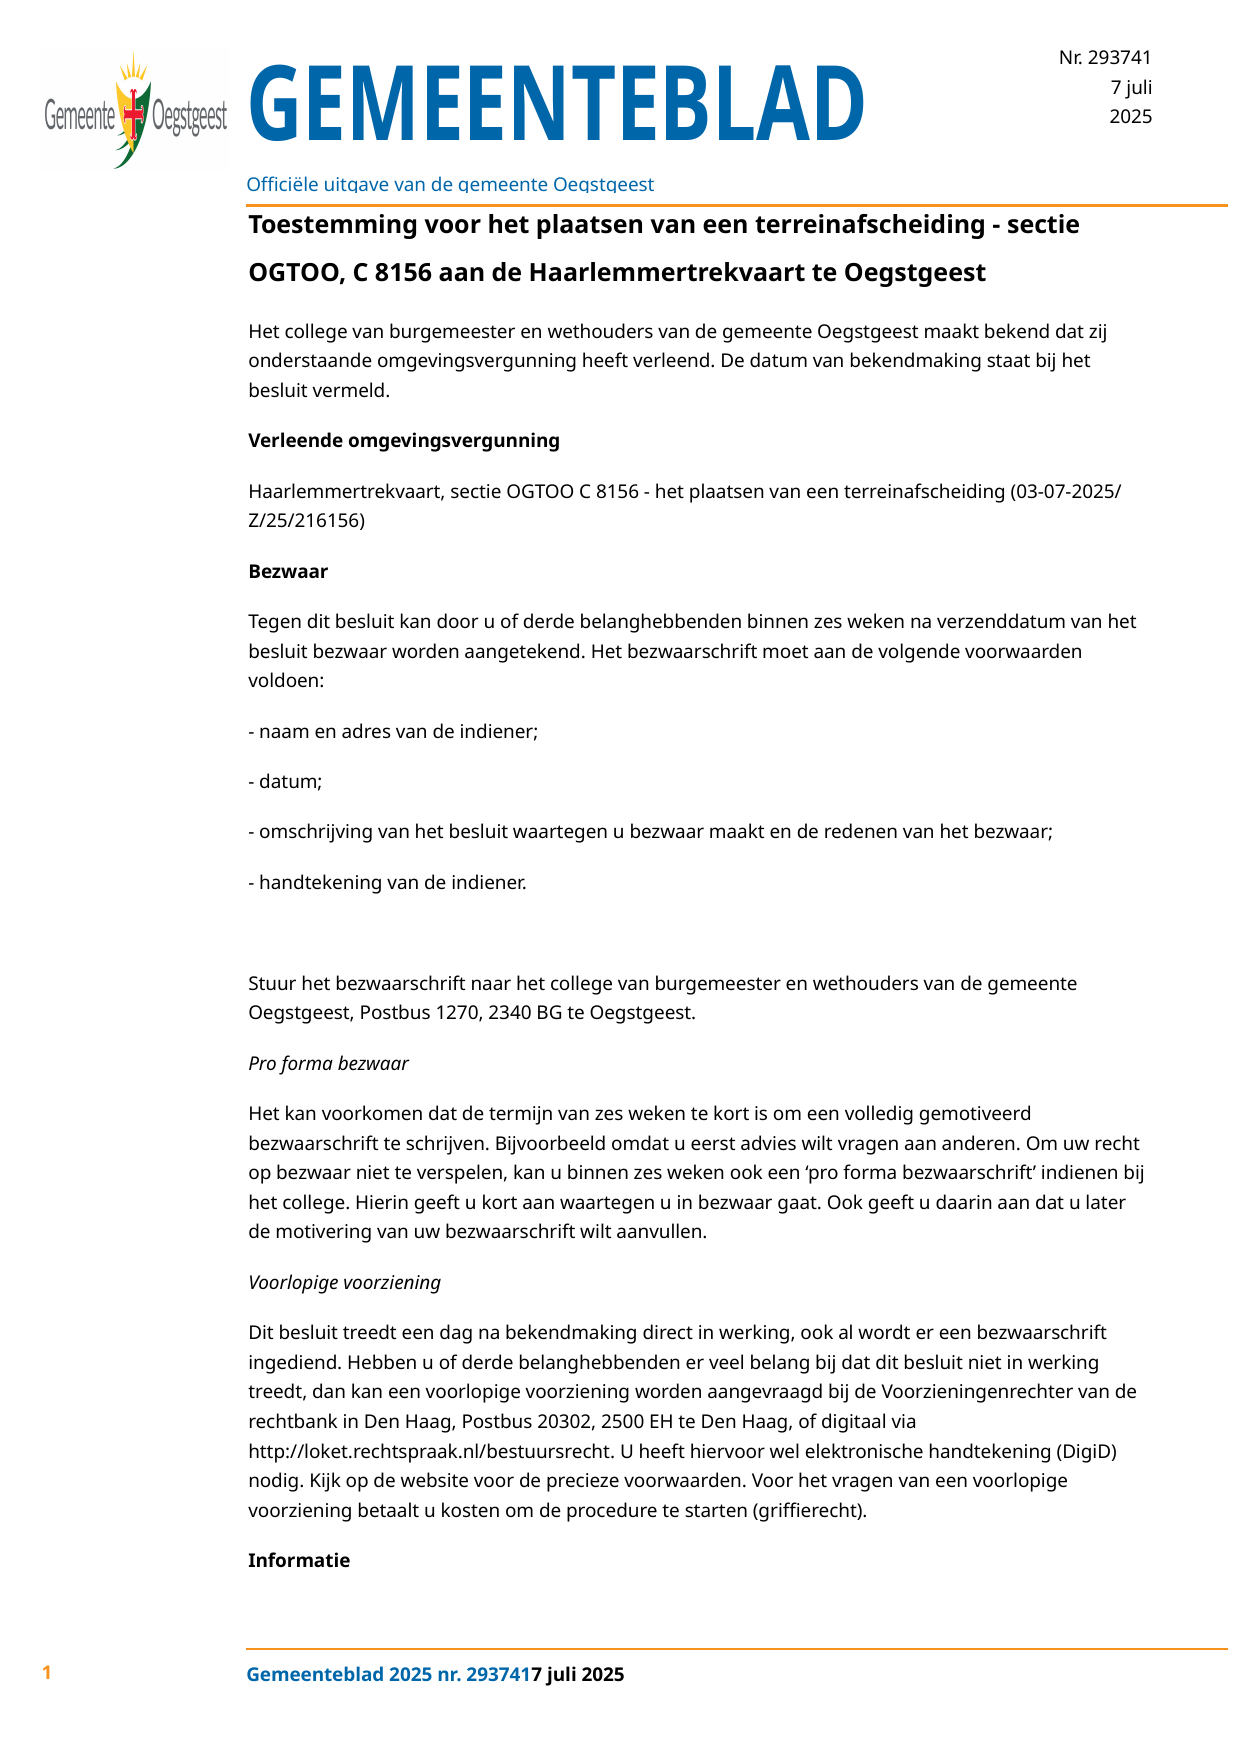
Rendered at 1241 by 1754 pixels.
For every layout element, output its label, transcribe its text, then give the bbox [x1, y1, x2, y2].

text - datum; [248, 768, 1152, 794]
text - omschrijving van het besluit waartegen u bezwaar maakt en de redenen van het bezwaar; [248, 819, 1152, 844]
text Het college van burgemeester en wethouders van de gemeente Oegstgeest maakt bekend dat zij onderstaande omgevingsvergunning heeft verleend. De datum van bekendmaking staat bij het besluit vermeld. [248, 318, 1152, 403]
text Toestemming voor het plaatsen van een terreinafscheiding - sectie OGTOO, C 8156 aan de Haarlemmertrekvaart te Oegstgeest [248, 207, 1152, 288]
text Verleende omgevingsvergunning [248, 427, 1152, 453]
text Stuur het bezwaarschrift naar het college van burgemeester en wethouders van de gemeente Oegstgeest, Postbus 1270, 2340 BG te Oegstgeest. [248, 970, 1152, 1025]
text Bezwaar [248, 558, 1152, 584]
text Tegen dit besluit kan door u of derde belanghebbenden binnen zes weken na verzenddatum van het besluit bezwaar worden aangetekend. Het bezwaarschrift moet aan de volgende voorwaarden voldoen: [248, 608, 1152, 693]
text Haarlemmertrekvaart, sectie OGTOO C 8156 - het plaatsen van een terreinafscheiding (03-07-2025/ Z/25/216156) [248, 478, 1152, 533]
text - naam en adres van de indiener; [248, 718, 1152, 744]
picture [41, 47, 231, 172]
text Pro forma bezwaar [248, 1050, 1152, 1076]
text Informatie [248, 1547, 1152, 1573]
text - handtekening van de indiener. [248, 869, 1152, 895]
text Dit besluit treedt een dag na bekendmaking direct in werking, ook al wordt er een bezwaarschrift ingediend. Hebben u of derde belanghebbenden er veel belang bij dat dit besluit niet in werking treedt, dan kan een voorlopige voorziening worden aangevraagd bij de Voorzieningenrechter van de rechtbank in Den Haag, Postbus 20302, 2500 EH te Den Haag, of digitaal via http://loket.rechtspraak.nl/bestuursrecht. U heeft hiervoor wel elektronische handtekening (DigiD) nodig. Kijk op de website voor de precieze voorwaarden. Voor het vragen van een voorlopige voorziening betaalt u kosten om de procedure te starten (griffierecht). [248, 1319, 1152, 1523]
text Voorlopige voorziening [248, 1269, 1152, 1295]
text Het kan voorkomen dat de termijn van zes weken te kort is om een volledig gemotiveerd bezwaarschrift te schrijven. Bijvoorbeeld omdat u eerst advies wilt vragen aan anderen. Om uw recht op bezwaar niet te verspelen, kan u binnen zes weken ook een ‘pro forma bezwaarschrift’ indienen bij het college. Hierin geeft u kort aan waartegen u in bezwaar gaat. Ook geeft u daarin aan dat u later de motivering van uw bezwaarschrift wilt aanvullen. [248, 1100, 1152, 1244]
